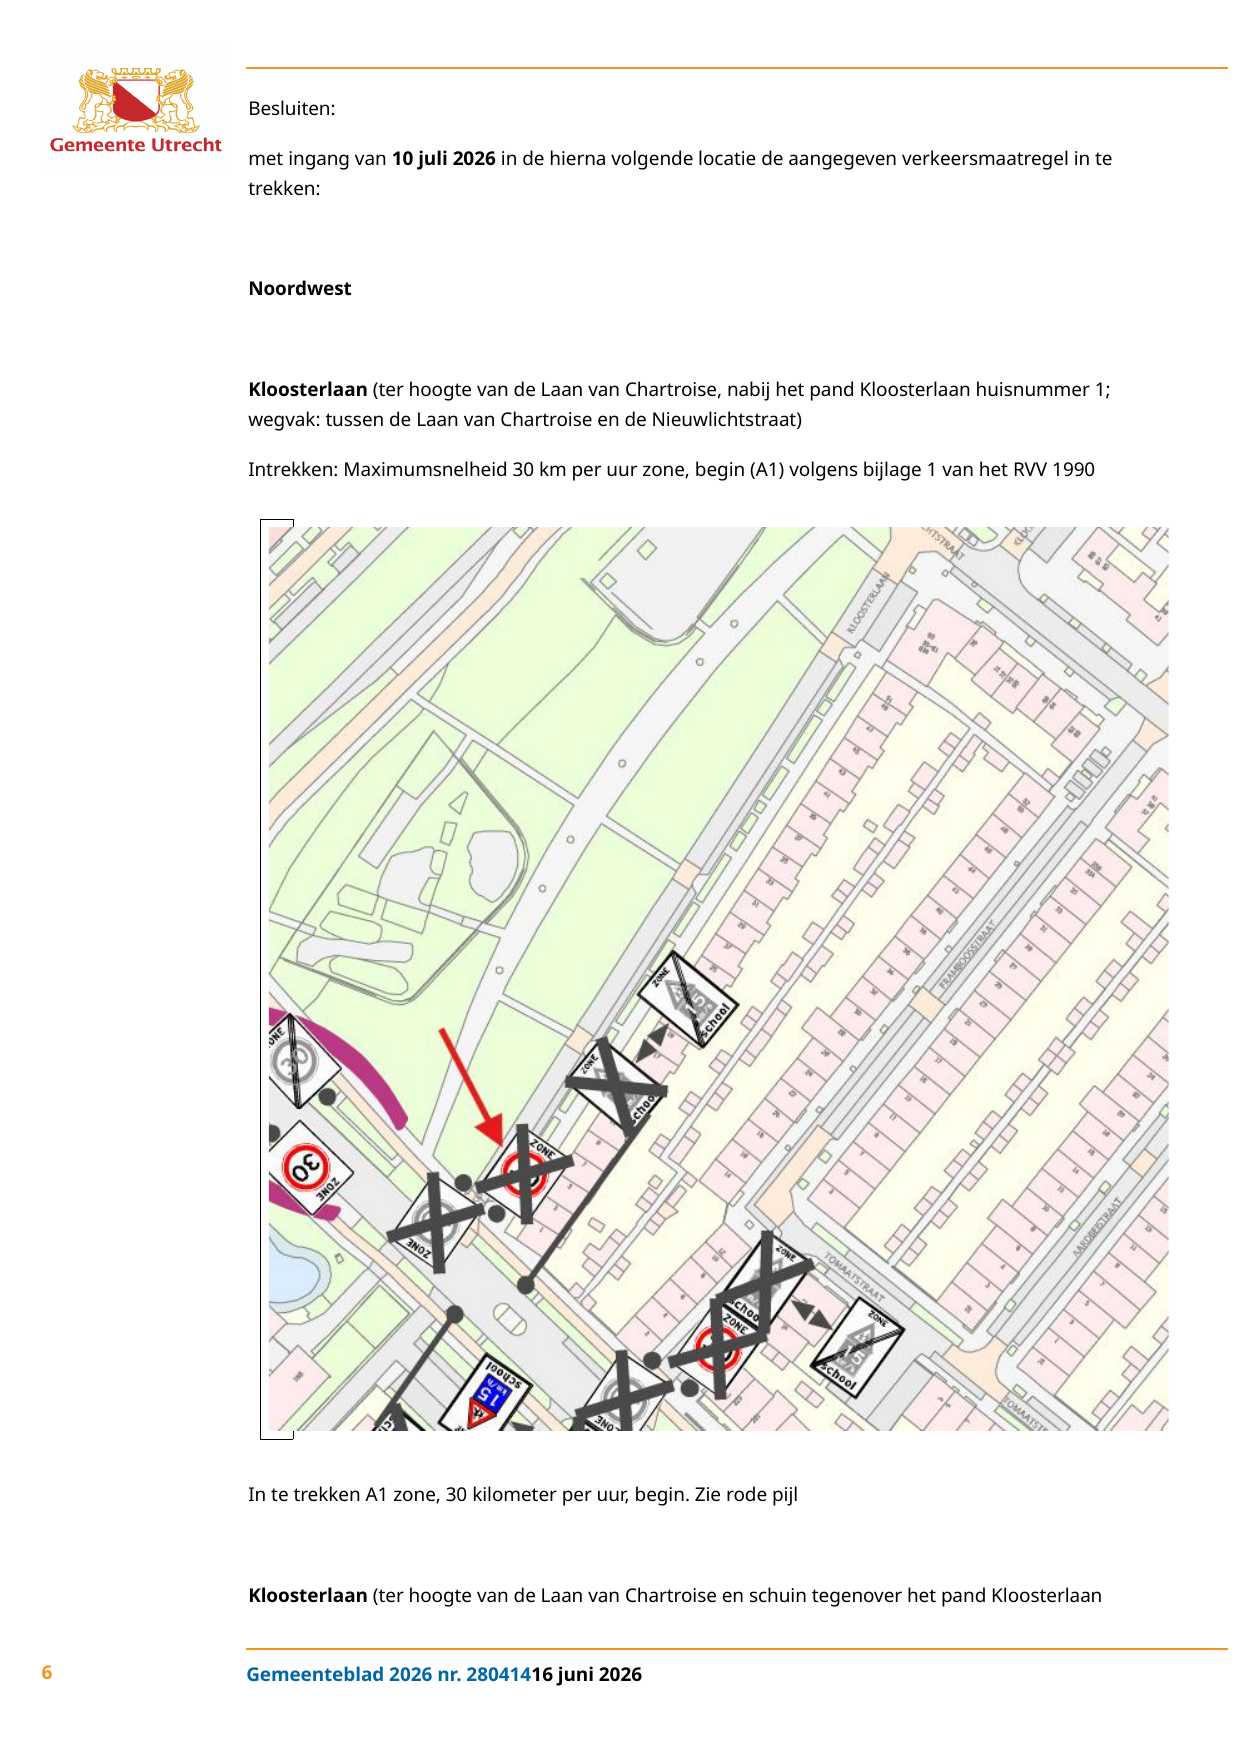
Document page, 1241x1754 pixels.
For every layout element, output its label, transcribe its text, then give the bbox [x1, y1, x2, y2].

text Kloosterlaan (ter hoogte van de Laan van Chartroise, nabij het pand Kloosterlaan huisnummer 1; wegvak: tussen de Laan van Chartroise en de Nieuwlichtstraat) [248, 376, 1152, 432]
text Besluiten: [248, 95, 1152, 121]
text In te trekken A1 zone, 30 kilometer per uur, begin. Zie rode pijl [248, 1481, 1152, 1507]
picture [41, 47, 231, 172]
text met ingang van 10 juli 2026 in de hierna volgende locatie de aangegeven verkeersmaatregel in te trekken: [248, 145, 1152, 201]
picture [268, 527, 1169, 1431]
text Kloosterlaan (ter hoogte van de Laan van Chartroise en schuin tegenover het pand Kloosterlaan [248, 1582, 1152, 1608]
text Intrekken: Maximumsnelheid 30 km per uur zone, begin (A1) volgens bijlage 1 van het RVV 1990 [248, 456, 1152, 482]
text Noordwest [248, 276, 1152, 301]
